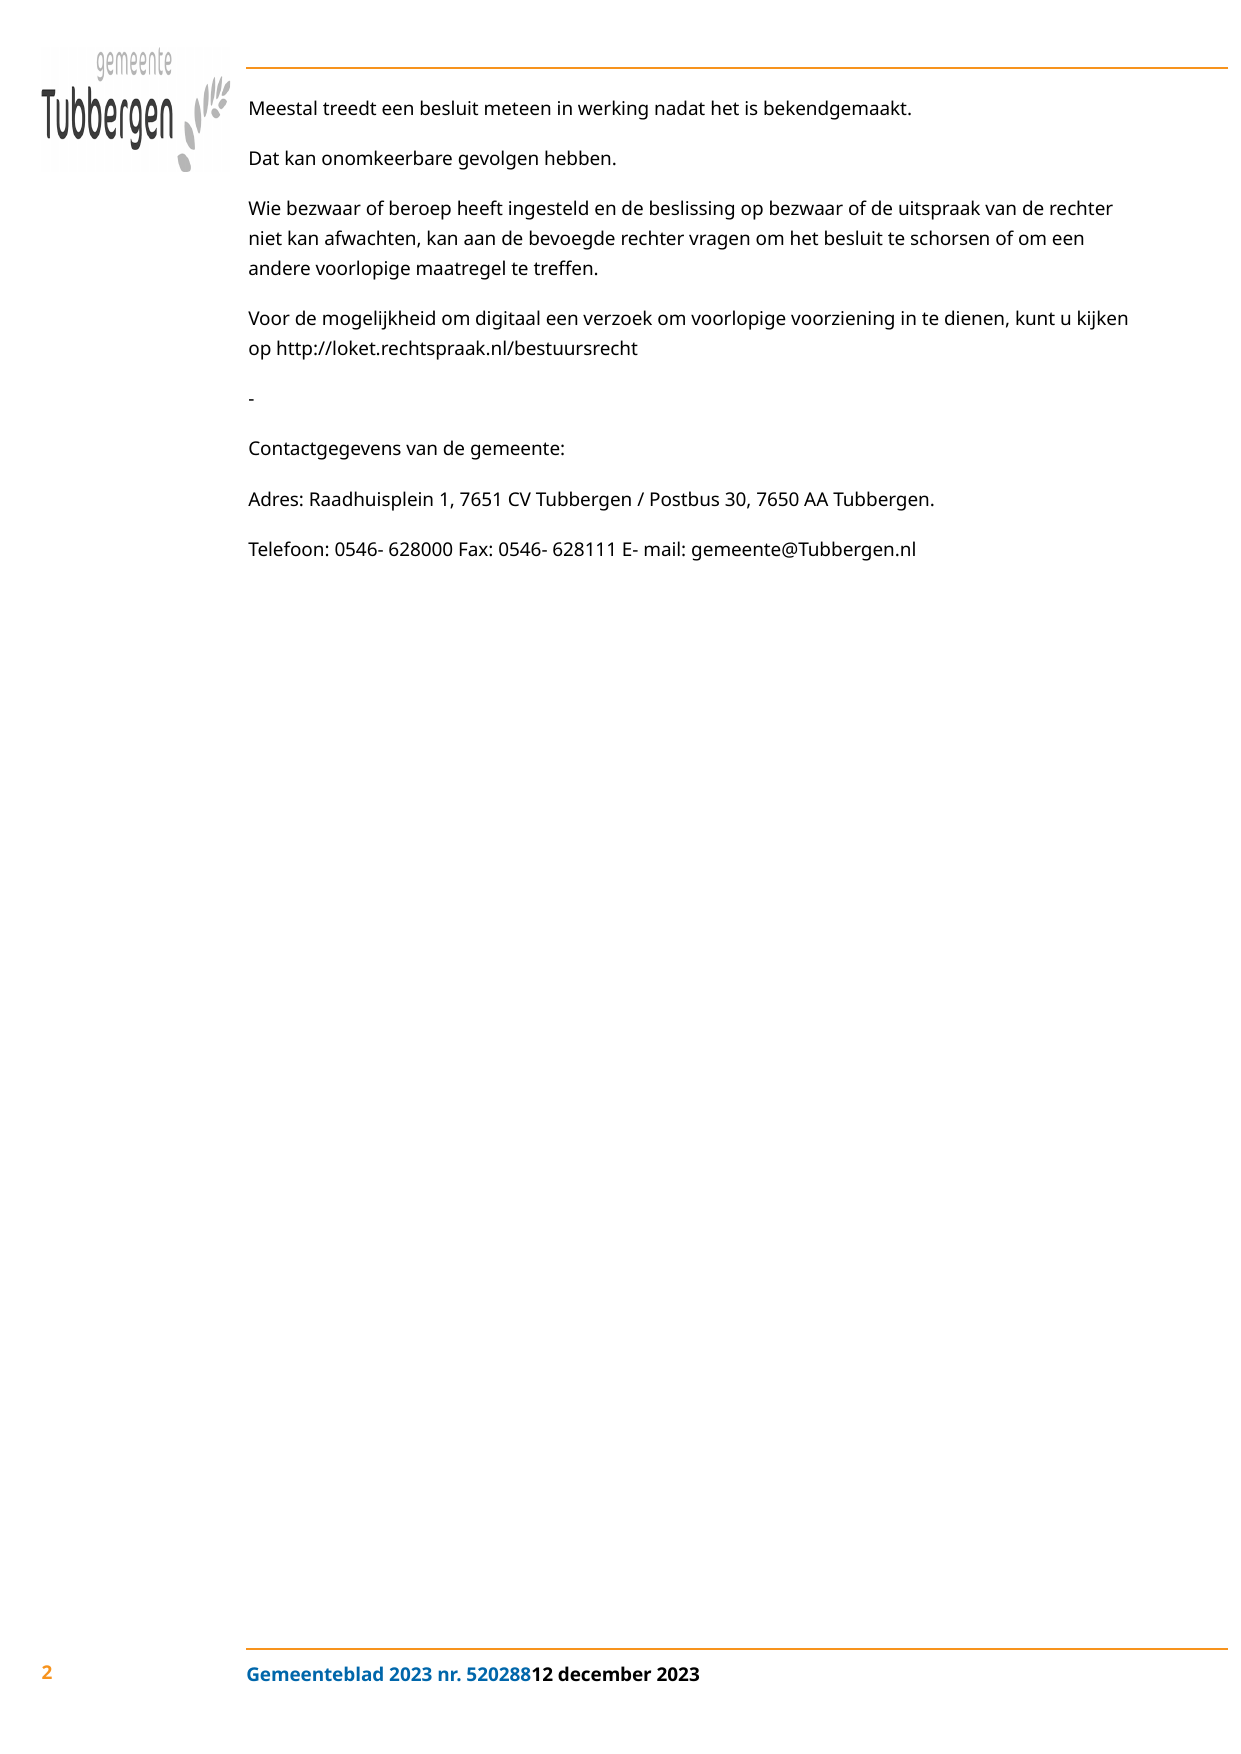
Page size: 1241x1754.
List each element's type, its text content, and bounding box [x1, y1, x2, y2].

text Wie bezwaar of beroep heeft ingesteld en de beslissing op bezwaar of de uitspraak van de rechter niet kan afwachten, kan aan de bevoegde rechter vragen om het besluit te schorsen of om een andere voorlopige maatregel te treffen. [248, 196, 1152, 281]
text Meestal treedt een besluit meteen in werking nadat het is bekendgemaakt. [248, 95, 1152, 121]
text Voor de mogelijkheid om digitaal een verzoek om voorlopige voorziening in te dienen, kunt u kijken op http://loket.rechtspraak.nl/bestuursrecht [248, 305, 1152, 361]
picture [41, 47, 231, 172]
text - [248, 385, 1152, 411]
text Adres: Raadhuisplein 1, 7651 CV Tubbergen / Postbus 30, 7650 AA Tubbergen. [248, 486, 1152, 512]
text Contactgegevens van de gemeente: [248, 436, 1152, 461]
text Telefoon: 0546- 628000 Fax: 0546- 628111 E- mail: gemeente@Tubbergen.nl [248, 536, 1152, 562]
text Dat kan onomkeerbare gevolgen hebben. [248, 145, 1152, 171]
